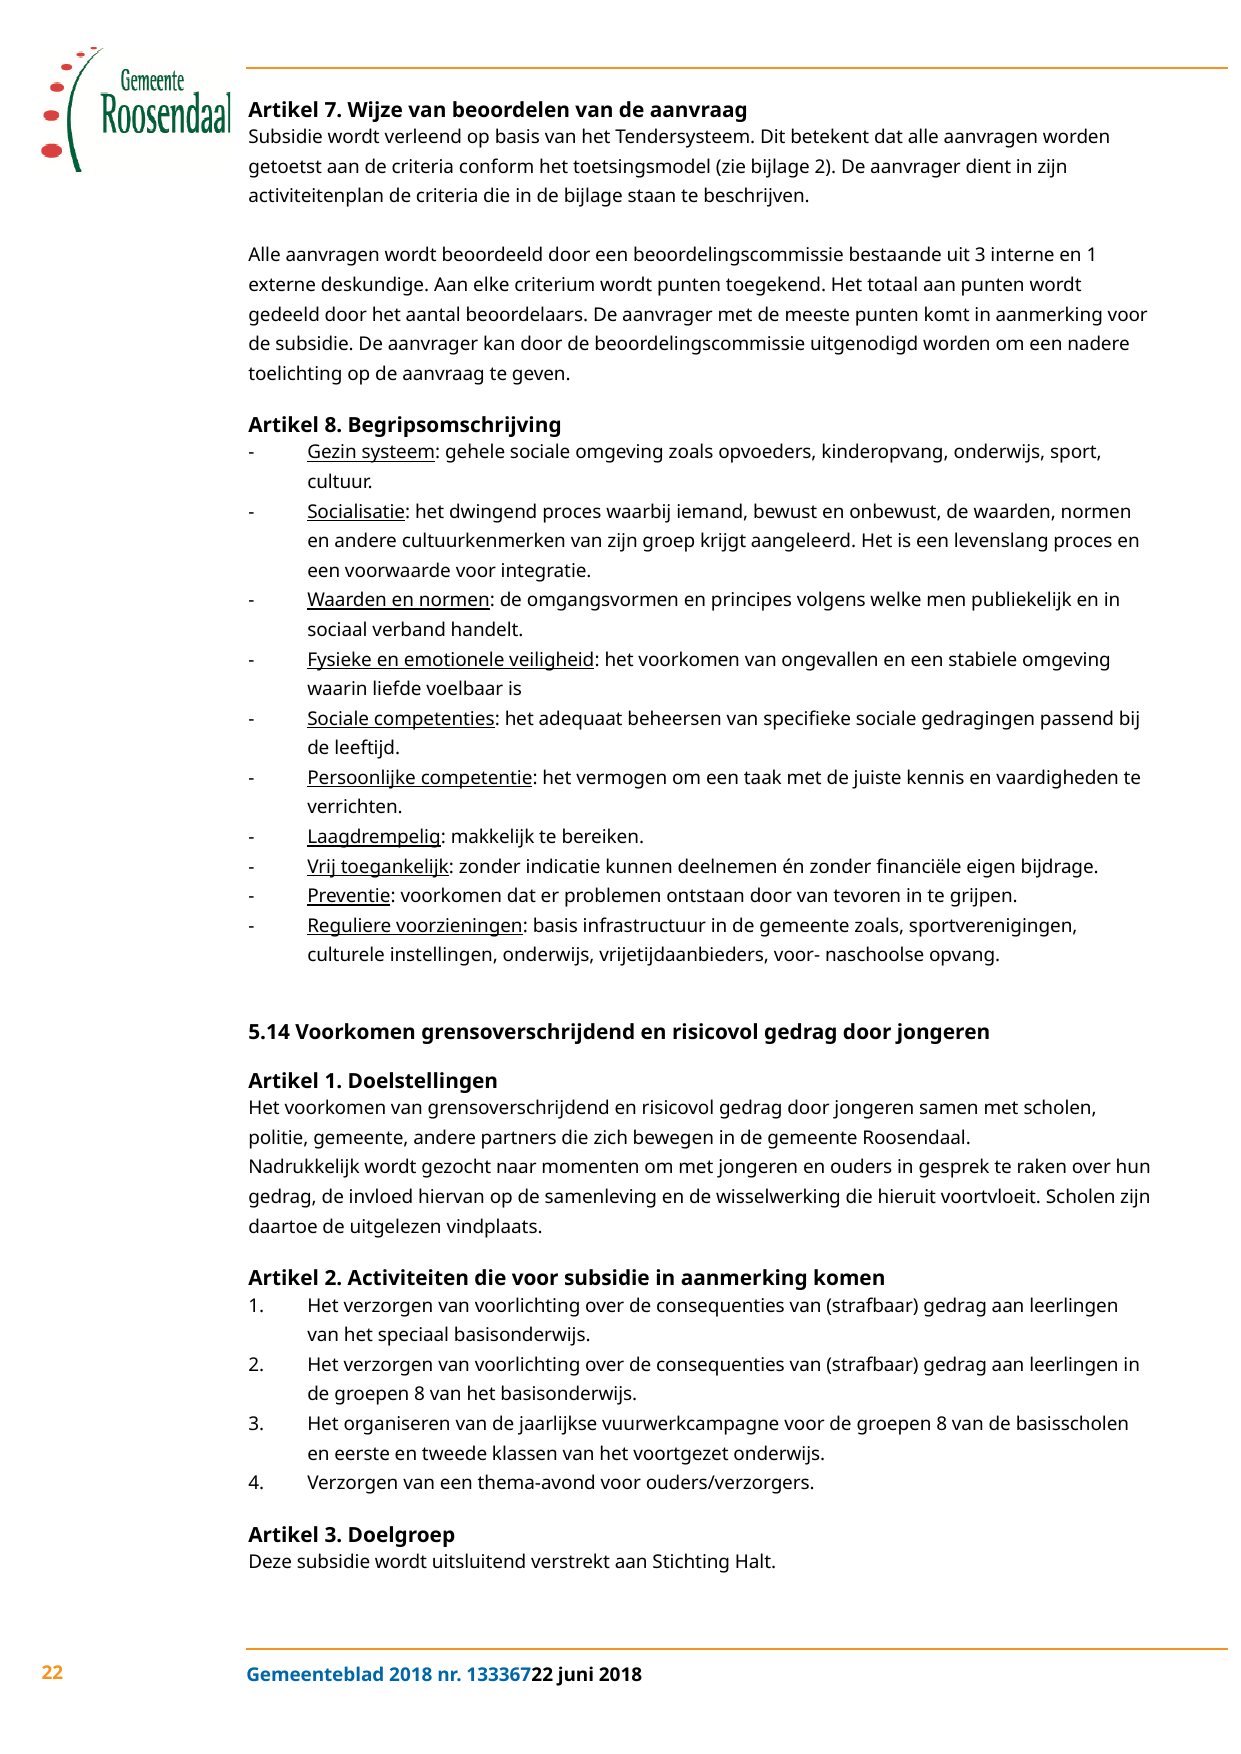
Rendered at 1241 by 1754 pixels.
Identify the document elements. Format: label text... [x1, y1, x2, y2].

text Nadrukkelijk wordt gezocht naar momenten om met jongeren en ouders in gesprek te raken over hun gedrag, de invloed hiervan op de samenleving en de wisselwerking die hieruit voortvloeit. Scholen zijn daartoe de uitgelezen vindplaats. [248, 1154, 1152, 1239]
text Alle aanvragen wordt beoordeeld door een beoordelingscommissie bestaande uit 3 interne en 1 externe deskundige. Aan elke criterium wordt punten toegekend. Het totaal aan punten wordt gedeeld door het aantal beoordelaars. De aanvrager met de meeste punten komt in aanmerking voor de subsidie. De aanvrager kan door de beoordelingscommissie uitgenodigd worden om een nadere toelichting op de aanvraag te geven. [248, 242, 1152, 386]
list Het verzorgen van voorlichting over de consequenties van (strafbaar) gedrag aan leerlingen in de groepen 8 van het basisonderwijs. [248, 1351, 1152, 1406]
list Sociale competenties: het adequaat beheersen van specifieke sociale gedragingen passend bij de leeftijd. [248, 705, 1152, 760]
list Preventie: voorkomen dat er problemen ontstaan door van tevoren in te grijpen. [248, 882, 1152, 908]
text 5.14 Voorkomen grensoverschrijdend en risicovol gedrag door jongeren [248, 1017, 1152, 1045]
list Socialisatie: het dwingend proces waarbij iemand, bewust en onbewust, de waarden, normen en andere cultuurkenmerken van zijn groep krijgt aangeleerd. Het is een levenslang proces en een voorwaarde voor integratie. [248, 498, 1152, 583]
text Artikel 1. Doelstellingen [248, 1066, 1152, 1094]
list Laagdrempelig: makkelijk te bereiken. [248, 823, 1152, 849]
list Fysieke en emotionele veiligheid: het voorkomen van ongevallen en een stabiele omgeving waarin liefde voelbaar is [248, 646, 1152, 701]
list Verzorgen van een thema-avond voor ouders/verzorgers. [248, 1469, 1152, 1495]
text Artikel 8. Begripsomschrijving [248, 410, 1152, 439]
list Vrij toegankelijk: zonder indicatie kunnen deelnemen én zonder financiële eigen bijdrage. [248, 853, 1152, 879]
list Reguliere voorzieningen: basis infrastructuur in de gemeente zoals, sportverenigingen, culturele instellingen, onderwijs, vrijetijdaanbieders, voor- naschoolse opvang. [248, 912, 1152, 967]
text Deze subsidie wordt uitsluitend verstrekt aan Stichting Halt. [248, 1548, 1152, 1574]
text Artikel 7. Wijze van beoordelen van de aanvraag [248, 95, 1152, 123]
text Het voorkomen van grensoverschrijdend en risicovol gedrag door jongeren samen met scholen, politie, gemeente, andere partners die zich bewegen in de gemeente Roosendaal. [248, 1094, 1152, 1150]
list Het verzorgen van voorlichting over de consequenties van (strafbaar) gedrag aan leerlingen van het speciaal basisonderwijs. [248, 1292, 1152, 1347]
text Subsidie wordt verleend op basis van het Tendersysteem. Dit betekent dat alle aanvragen worden getoetst aan de criteria conform het toetsingsmodel (zie bijlage 2). De aanvrager dient in zijn activiteitenplan de criteria die in de bijlage staan te beschrijven. [248, 123, 1152, 208]
text Artikel 2. Activiteiten die voor subsidie in aanmerking komen [248, 1263, 1152, 1292]
text Artikel 3. Doelgroep [248, 1520, 1152, 1548]
list Gezin systeem: gehele sociale omgeving zoals opvoeders, kinderopvang, onderwijs, sport, cultuur. [248, 439, 1152, 494]
picture [41, 47, 231, 172]
list Waarden en normen: de omgangsvormen en principes volgens welke men publiekelijk en in sociaal verband handelt. [248, 587, 1152, 642]
list Het organiseren van de jaarlijkse vuurwerkcampagne voor de groepen 8 van de basisscholen en eerste en tweede klassen van het voortgezet onderwijs. [248, 1410, 1152, 1465]
list Persoonlijke competentie: het vermogen om een taak met de juiste kennis en vaardigheden te verrichten. [248, 764, 1152, 819]
